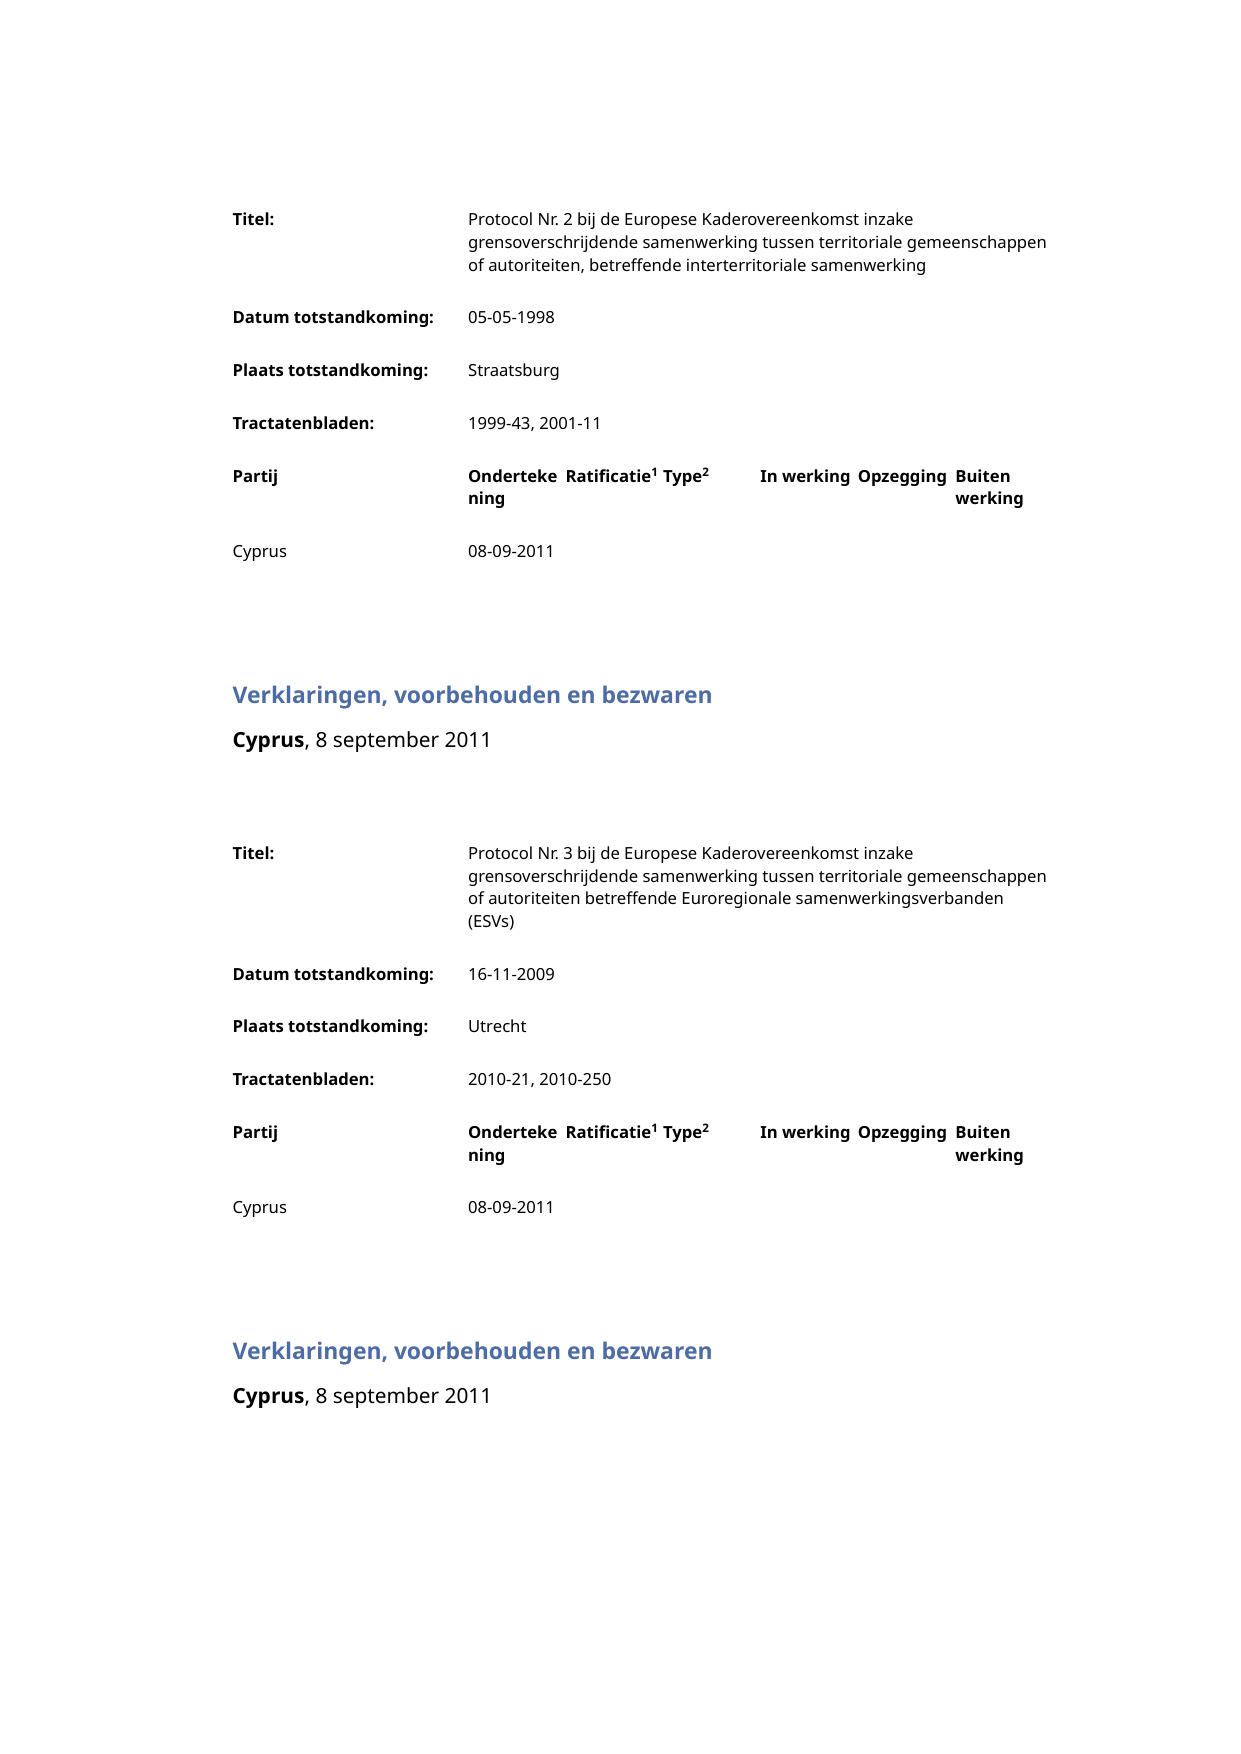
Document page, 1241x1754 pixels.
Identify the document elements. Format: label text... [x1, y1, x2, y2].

table_cell 08-09-2011 [468, 1196, 565, 1254]
table_cell [955, 540, 1053, 598]
table_cell Cyprus [233, 1196, 468, 1254]
table_cell [663, 1196, 760, 1254]
table_cell Buiten werking [955, 464, 1053, 539]
table_header Titel: [233, 208, 468, 306]
table_cell [760, 1196, 858, 1254]
table_cell Cyprus [233, 540, 468, 598]
text Cyprus, 8 september 2011 [232, 725, 1053, 754]
table_cell 16-11-2009 [468, 963, 1053, 1015]
table_cell Partij [233, 1121, 468, 1196]
table_cell In werking [760, 464, 858, 539]
table_cell Straatsburg [468, 359, 1053, 411]
table_cell Plaats totstandkoming: [233, 1015, 468, 1068]
table_cell Datum totstandkoming: [233, 306, 468, 359]
table_cell Buiten werking [955, 1121, 1053, 1196]
table_cell 08-09-2011 [468, 540, 565, 598]
table_cell Ratificatie1 [565, 1121, 663, 1196]
table_cell Ratificatie1 [565, 464, 663, 539]
table_cell Tractatenbladen: [233, 411, 468, 464]
table_cell 1999-43, 2001-11 [468, 411, 1053, 464]
table_cell [858, 1196, 955, 1254]
text Cyprus, 8 september 2011 [232, 1382, 1053, 1410]
table_cell Plaats totstandkoming: [233, 359, 468, 411]
table_cell In werking [760, 1121, 858, 1196]
table_cell Partij [233, 464, 468, 539]
table_cell 05-05-1998 [468, 306, 1053, 359]
table_cell Ondertekening [468, 1121, 565, 1196]
table_cell [858, 540, 955, 598]
table_cell [663, 540, 760, 598]
table_cell Utrecht [468, 1015, 1053, 1068]
table_cell Ondertekening [468, 464, 565, 539]
table_cell [760, 540, 858, 598]
table_cell Type2 [663, 1121, 760, 1196]
table_header Protocol Nr. 3 bij de Europese Kaderovereenkomst inzake grensoverschrijdende samenwerking tussen territoriale gemeenschappen of autoriteiten betreffende Euroregionale samenwerkingsverbanden (ESVs) [468, 842, 1053, 962]
subtitle Verklaringen, voorbehouden en bezwaren [232, 679, 1053, 710]
table_cell [955, 1196, 1053, 1254]
table_cell [565, 1196, 663, 1254]
table_header Protocol Nr. 2 bij de Europese Kaderovereenkomst inzake grensoverschrijdende samenwerking tussen territoriale gemeenschappen of autoriteiten, betreffende interterritoriale samenwerking [468, 208, 1053, 306]
table_cell Type2 [663, 464, 760, 539]
table_cell [565, 540, 663, 598]
table_cell Opzegging [858, 1121, 955, 1196]
subtitle Verklaringen, voorbehouden en bezwaren [232, 1335, 1053, 1367]
table_header Titel: [233, 842, 468, 962]
table_cell 2010-21, 2010-250 [468, 1068, 1053, 1121]
table_cell Tractatenbladen: [233, 1068, 468, 1121]
table_cell Datum totstandkoming: [233, 963, 468, 1015]
table_cell Opzegging [858, 464, 955, 539]
